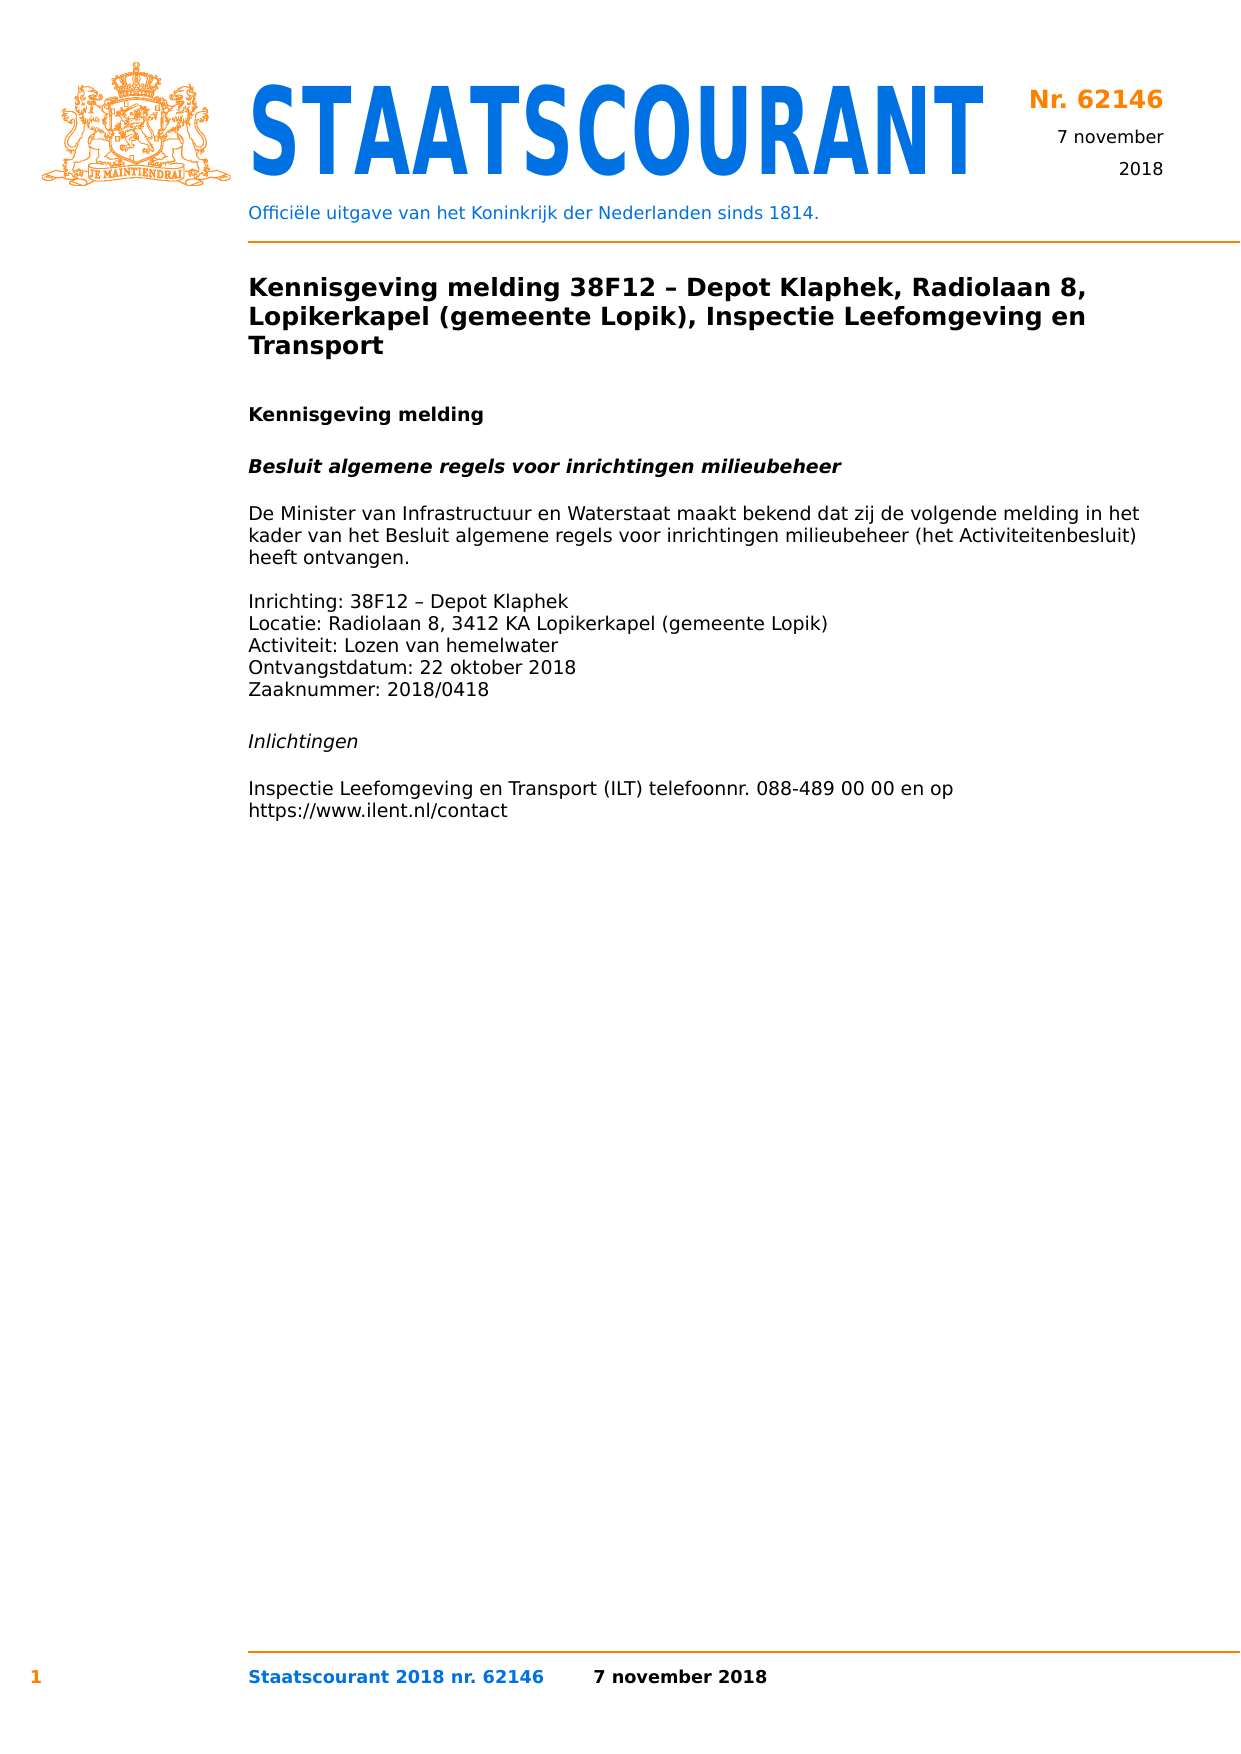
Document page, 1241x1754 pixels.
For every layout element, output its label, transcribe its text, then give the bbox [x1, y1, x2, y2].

subtitle Inlichtingen [248, 731, 1163, 753]
text Zaaknummer: 2018/0418 [248, 679, 1163, 701]
picture [41, 62, 231, 186]
text De Minister van Infrastructuur en Waterstaat maakt bekend dat zij de volgende melding in het kader van het Besluit algemene regels voor inrichtingen milieubeheer (het Activiteitenbesluit) heeft ontvangen. [248, 503, 1163, 569]
text Inrichting: 38F12 – Depot Klaphek [248, 591, 1163, 613]
table_header STAATSCOURANT [248, 62, 998, 203]
text Locatie: Radiolaan 8, 3412 KA Lopikerkapel (gemeente Lopik) [248, 613, 1163, 635]
subtitle Kennisgeving melding 38F12 – Depot Klaphek, Radiolaan 8, Lopikerkapel (gemeente Lopik), Inspectie Leefomgeving en Transport [248, 273, 1163, 361]
text Inspectie Leefomgeving en Transport (ILT) telefoonnr. 088-489 00 00 en op https://www.ilent.nl/contact [248, 778, 1163, 822]
text Ontvangstdatum: 22 oktober 2018 [248, 657, 1163, 679]
table_cell Officiële uitgave van het Koninkrijk der Nederlanden sinds 1814. [248, 203, 1240, 241]
subtitle Kennisgeving melding [248, 404, 1163, 426]
table_header Nr. 62146 [998, 62, 1240, 121]
table_cell 7 november [998, 121, 1240, 153]
table_header [25, 62, 248, 241]
text Activiteit: Lozen van hemelwater [248, 635, 1163, 657]
subtitle Besluit algemene regels voor inrichtingen milieubeheer [248, 456, 1163, 478]
table_cell 2018 [998, 153, 1240, 203]
